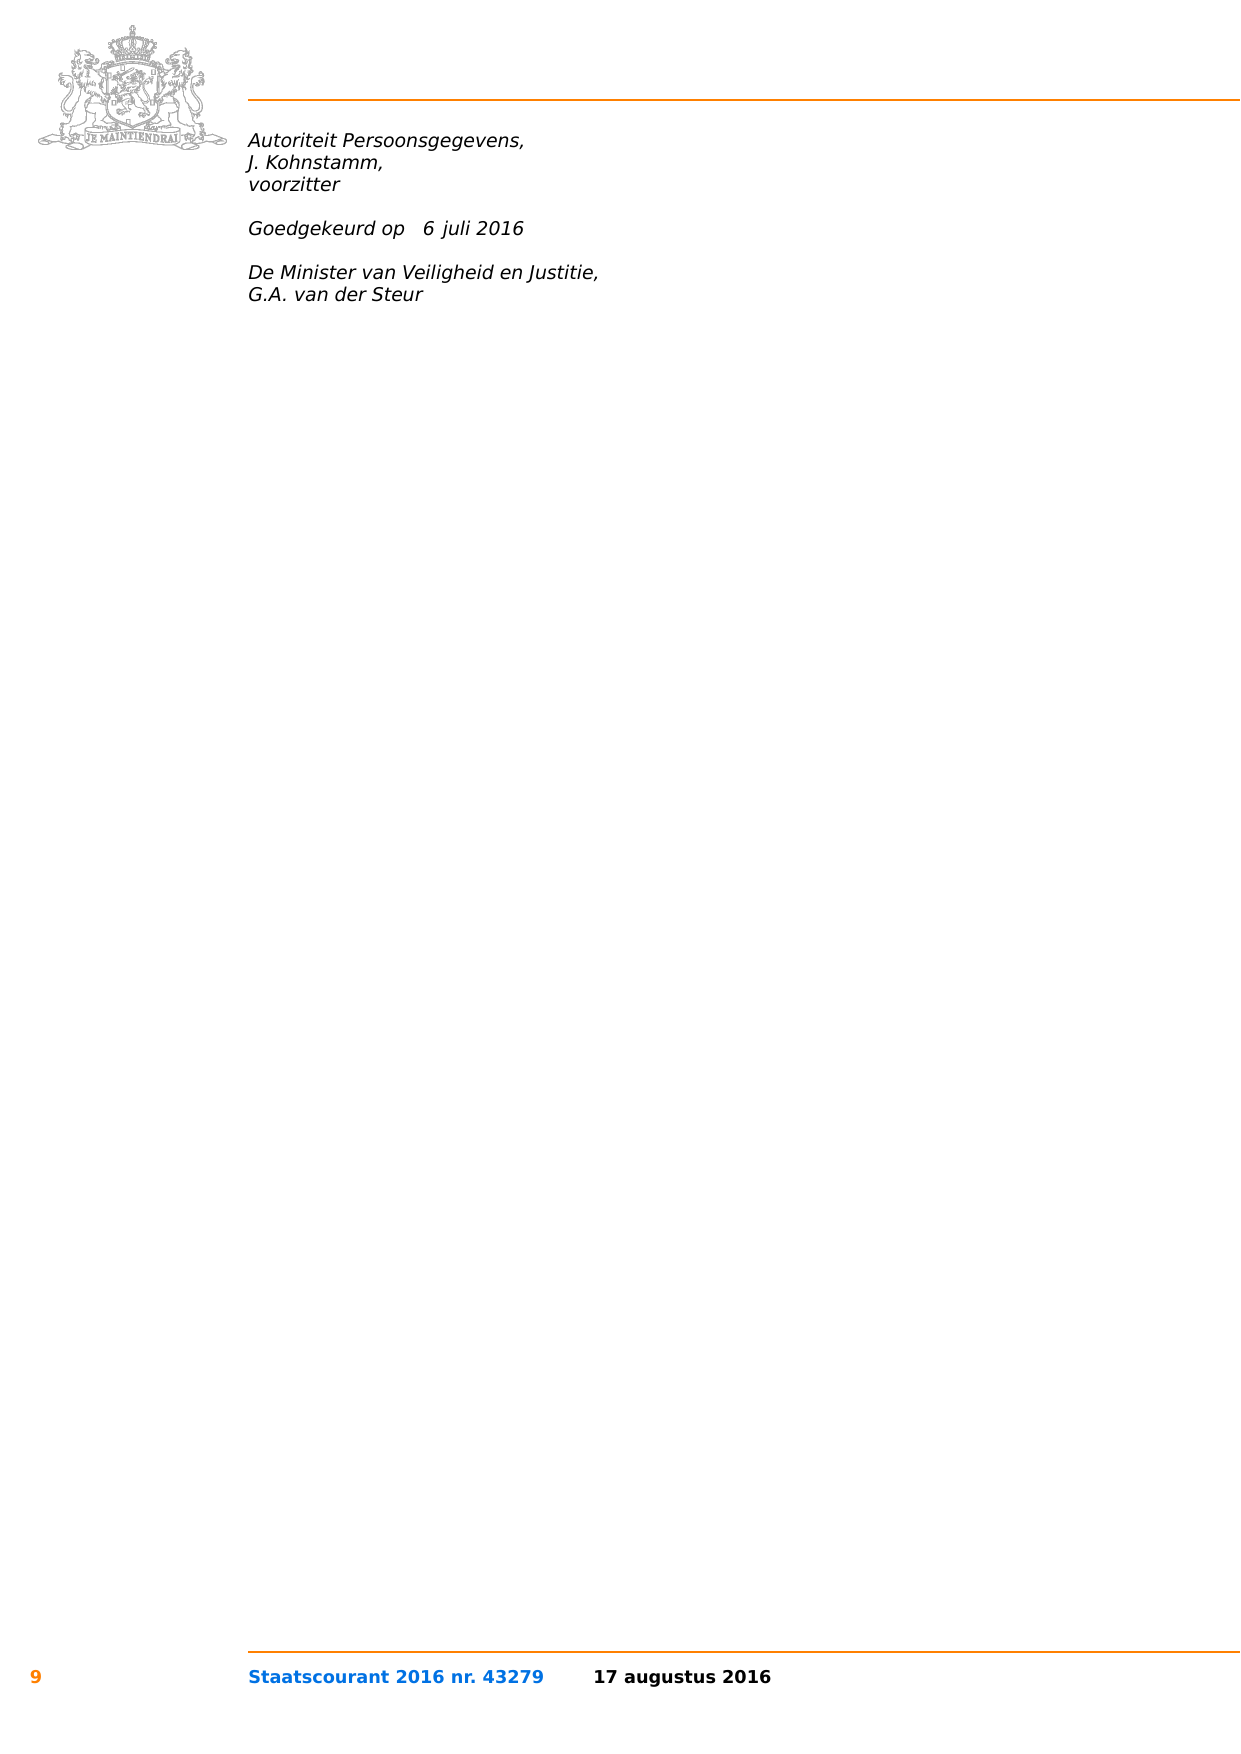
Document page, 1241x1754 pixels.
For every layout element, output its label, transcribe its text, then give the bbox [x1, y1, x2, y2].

picture [38, 25, 227, 150]
text De Minister van Veiligheid en Justitie, G.A. van der Steur [248, 262, 1163, 306]
text Autoriteit Persoonsgegevens, J. Kohnstamm, voorzitter [248, 130, 1163, 196]
text Goedgekeurd op 6 juli 2016 [248, 218, 1163, 240]
